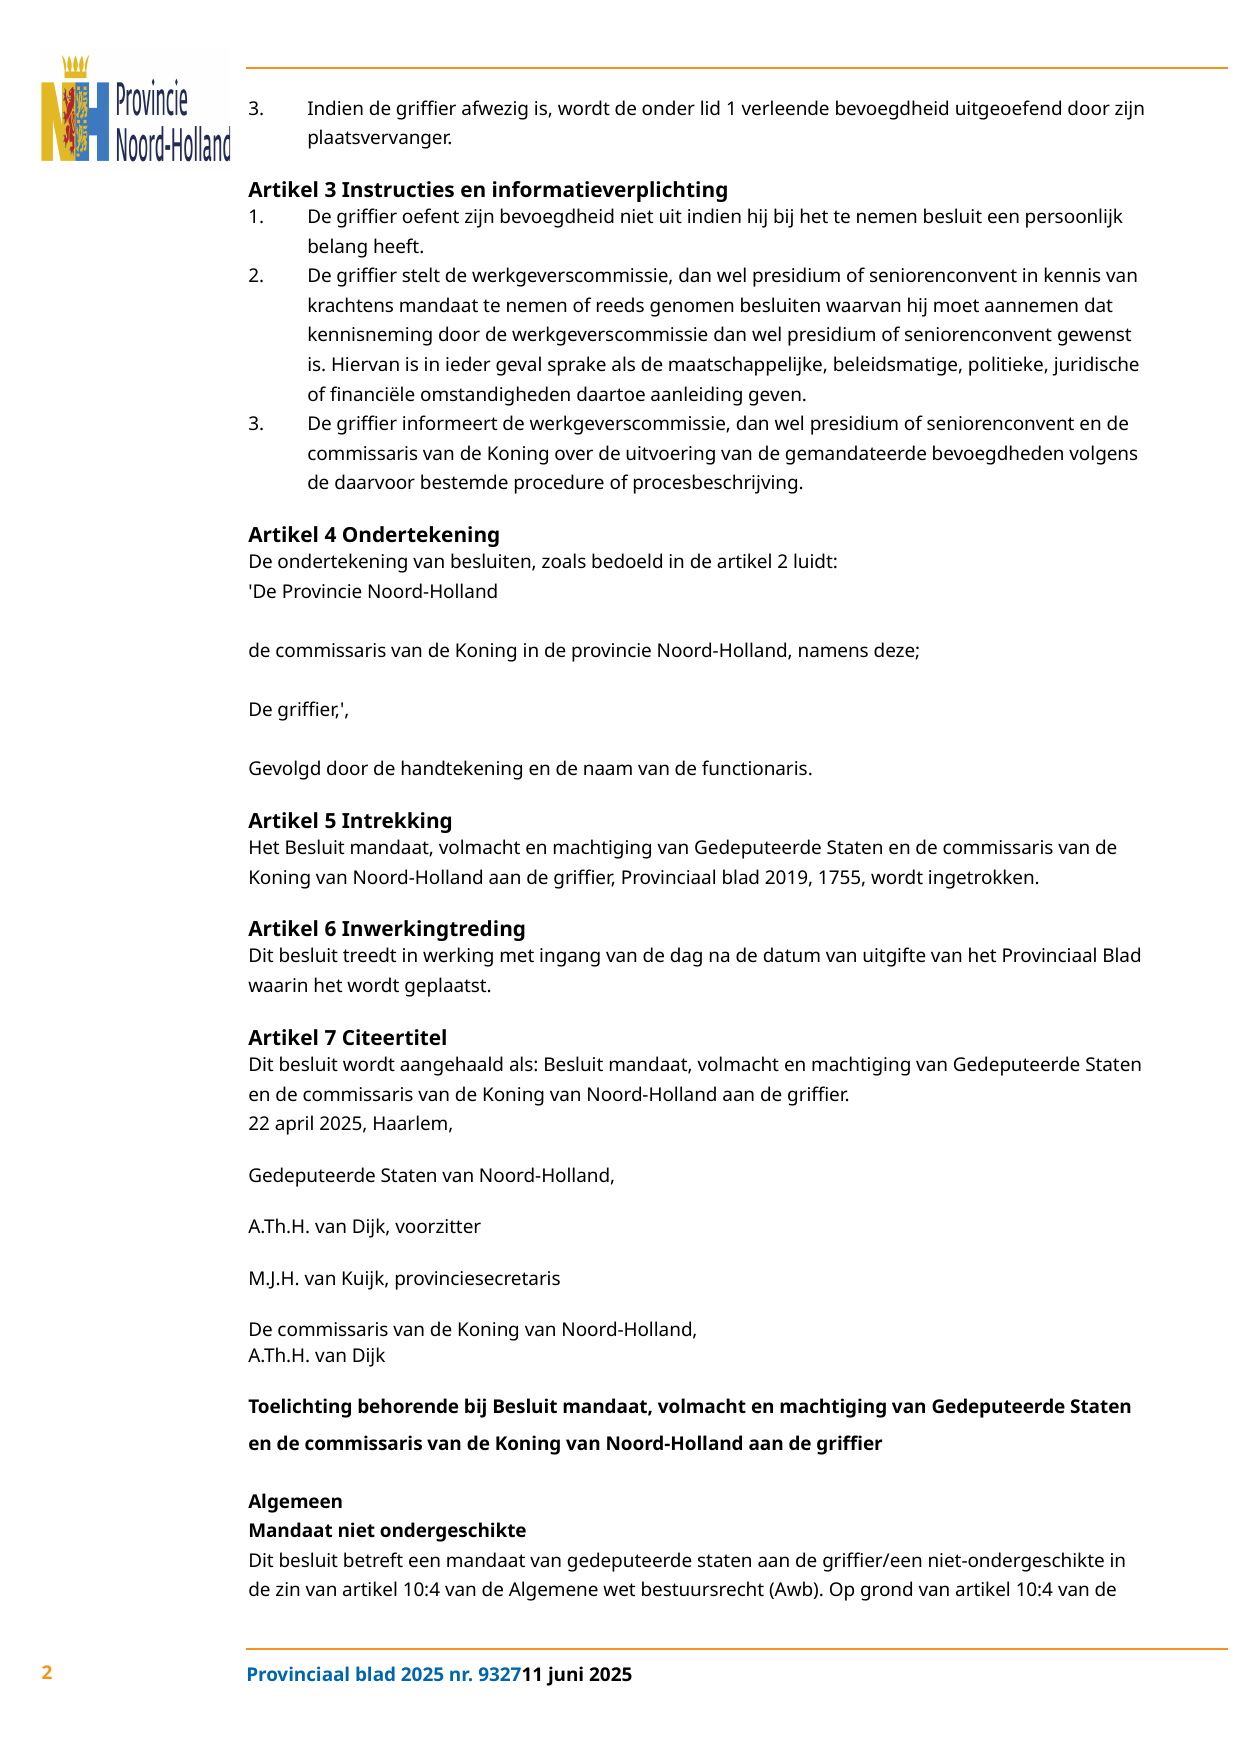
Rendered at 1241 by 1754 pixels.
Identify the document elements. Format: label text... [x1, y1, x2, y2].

text M.J.H. van Kuijk, provinciesecretaris [248, 1265, 1152, 1290]
text Mandaat niet ondergeschikte [248, 1517, 1152, 1543]
list De griffier oefent zijn bevoegdheid niet uit indien hij bij het te nemen besluit een persoonlijk belang heeft. [248, 203, 1152, 258]
text Gevolgd door de handtekening en de naam van de functionaris. [248, 755, 1152, 781]
picture [41, 47, 231, 172]
text De griffier,', [248, 696, 1152, 722]
text De commissaris van de Koning van Noord-Holland, [248, 1316, 1152, 1342]
text Artikel 4 Ondertekening [248, 520, 1152, 548]
list Indien de griffier afwezig is, wordt de onder lid 1 verleende bevoegdheid uitgeoefend door zijn plaatsvervanger. [248, 95, 1152, 150]
text A.Th.H. van Dijk, voorzitter [248, 1213, 1152, 1239]
text A.Th.H. van Dijk [248, 1342, 1152, 1368]
text Artikel 6 Inwerkingtreding [248, 914, 1152, 943]
text Algemeen [248, 1488, 1152, 1514]
text Artikel 7 Citeertitel [248, 1023, 1152, 1051]
text Toelichting behorende bij Besluit mandaat, volmacht en machtiging van Gedeputeerde Staten en de commissaris van de Koning van Noord-Holland aan de griffier [248, 1393, 1152, 1459]
text Artikel 3 Instructies en informatieverplichting [248, 175, 1152, 203]
text Het Besluit mandaat, volmacht en machtiging van Gedeputeerde Staten en de commissaris van de Koning van Noord-Holland aan de griffier, Provinciaal blad 2019, 1755, wordt ingetrokken. [248, 834, 1152, 889]
text Dit besluit treedt in werking met ingang van de dag na de datum van uitgifte van het Provinciaal Blad waarin het wordt geplaatst. [248, 943, 1152, 998]
text de commissaris van de Koning in de provincie Noord-Holland, namens deze; [248, 637, 1152, 663]
text 'De Provincie Noord-Holland [248, 578, 1152, 604]
text Gedeputeerde Staten van Noord-Holland, [248, 1162, 1152, 1187]
text 22 april 2025, Haarlem, [248, 1110, 1152, 1136]
list De griffier stelt de werkgeverscommissie, dan wel presidium of seniorenconvent in kennis van krachtens mandaat te nemen of reeds genomen besluiten waarvan hij moet aannemen dat kennisneming door de werkgeverscommissie dan wel presidium of seniorenconvent gewenst is. Hiervan is in ieder geval sprake als de maatschappelijke, beleidsmatige, politieke, juridische of financiële omstandigheden daartoe aanleiding geven. [248, 262, 1152, 406]
list De griffier informeert de werkgeverscommissie, dan wel presidium of seniorenconvent en de commissaris van de Koning over de uitvoering van de gemandateerde bevoegdheden volgens de daarvoor bestemde procedure of procesbeschrijving. [248, 410, 1152, 495]
text De ondertekening van besluiten, zoals bedoeld in de artikel 2 luidt: [248, 548, 1152, 574]
text Dit besluit betreft een mandaat van gedeputeerde staten aan de griffier/een niet-ondergeschikte in de zin van artikel 10:4 van de Algemene wet bestuursrecht (Awb). Op grond van artikel 10:4 van de [248, 1547, 1152, 1602]
text Artikel 5 Intrekking [248, 806, 1152, 834]
text Dit besluit wordt aangehaald als: Besluit mandaat, volmacht en machtiging van Gedeputeerde Staten en de commissaris van de Koning van Noord-Holland aan de griffier. [248, 1051, 1152, 1106]
